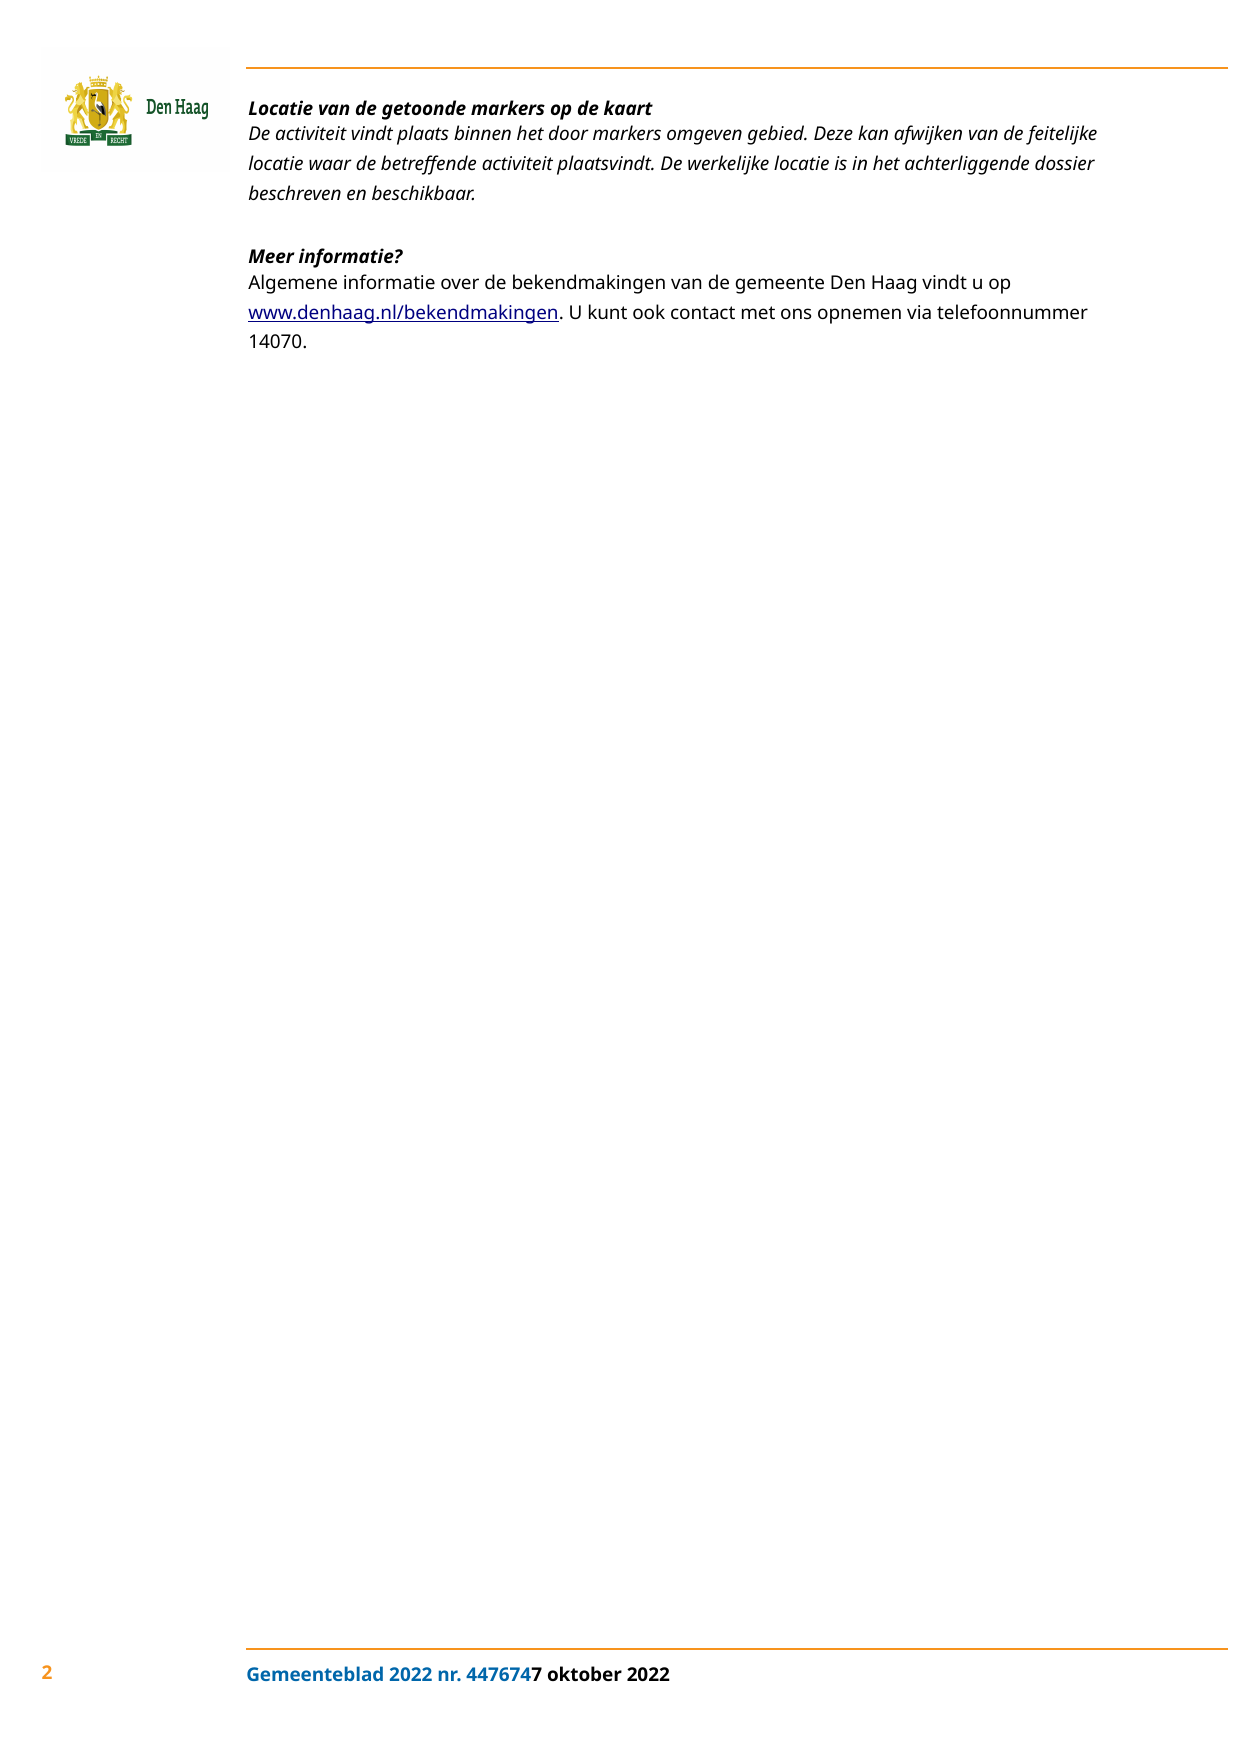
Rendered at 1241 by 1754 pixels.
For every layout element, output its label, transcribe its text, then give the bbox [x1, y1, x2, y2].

text Algemene informatie over de bekendmakingen van de gemeente Den Haag vindt u op www.denhaag.nl/bekendmakingen. U kunt ook contact met ons opnemen via telefoonnummer 14070. [248, 269, 1152, 354]
text De activiteit vindt plaats binnen het door markers omgeven gebied. Deze kan afwijken van de feitelijke locatie waar de betreffende activiteit plaatsvindt. De werkelijke locatie is in het achterliggende dossier beschreven en beschikbaar. [248, 121, 1152, 205]
text Meer informatie? [248, 244, 1152, 269]
picture [41, 47, 231, 172]
text Locatie van de getoonde markers op de kaart [248, 95, 1152, 121]
